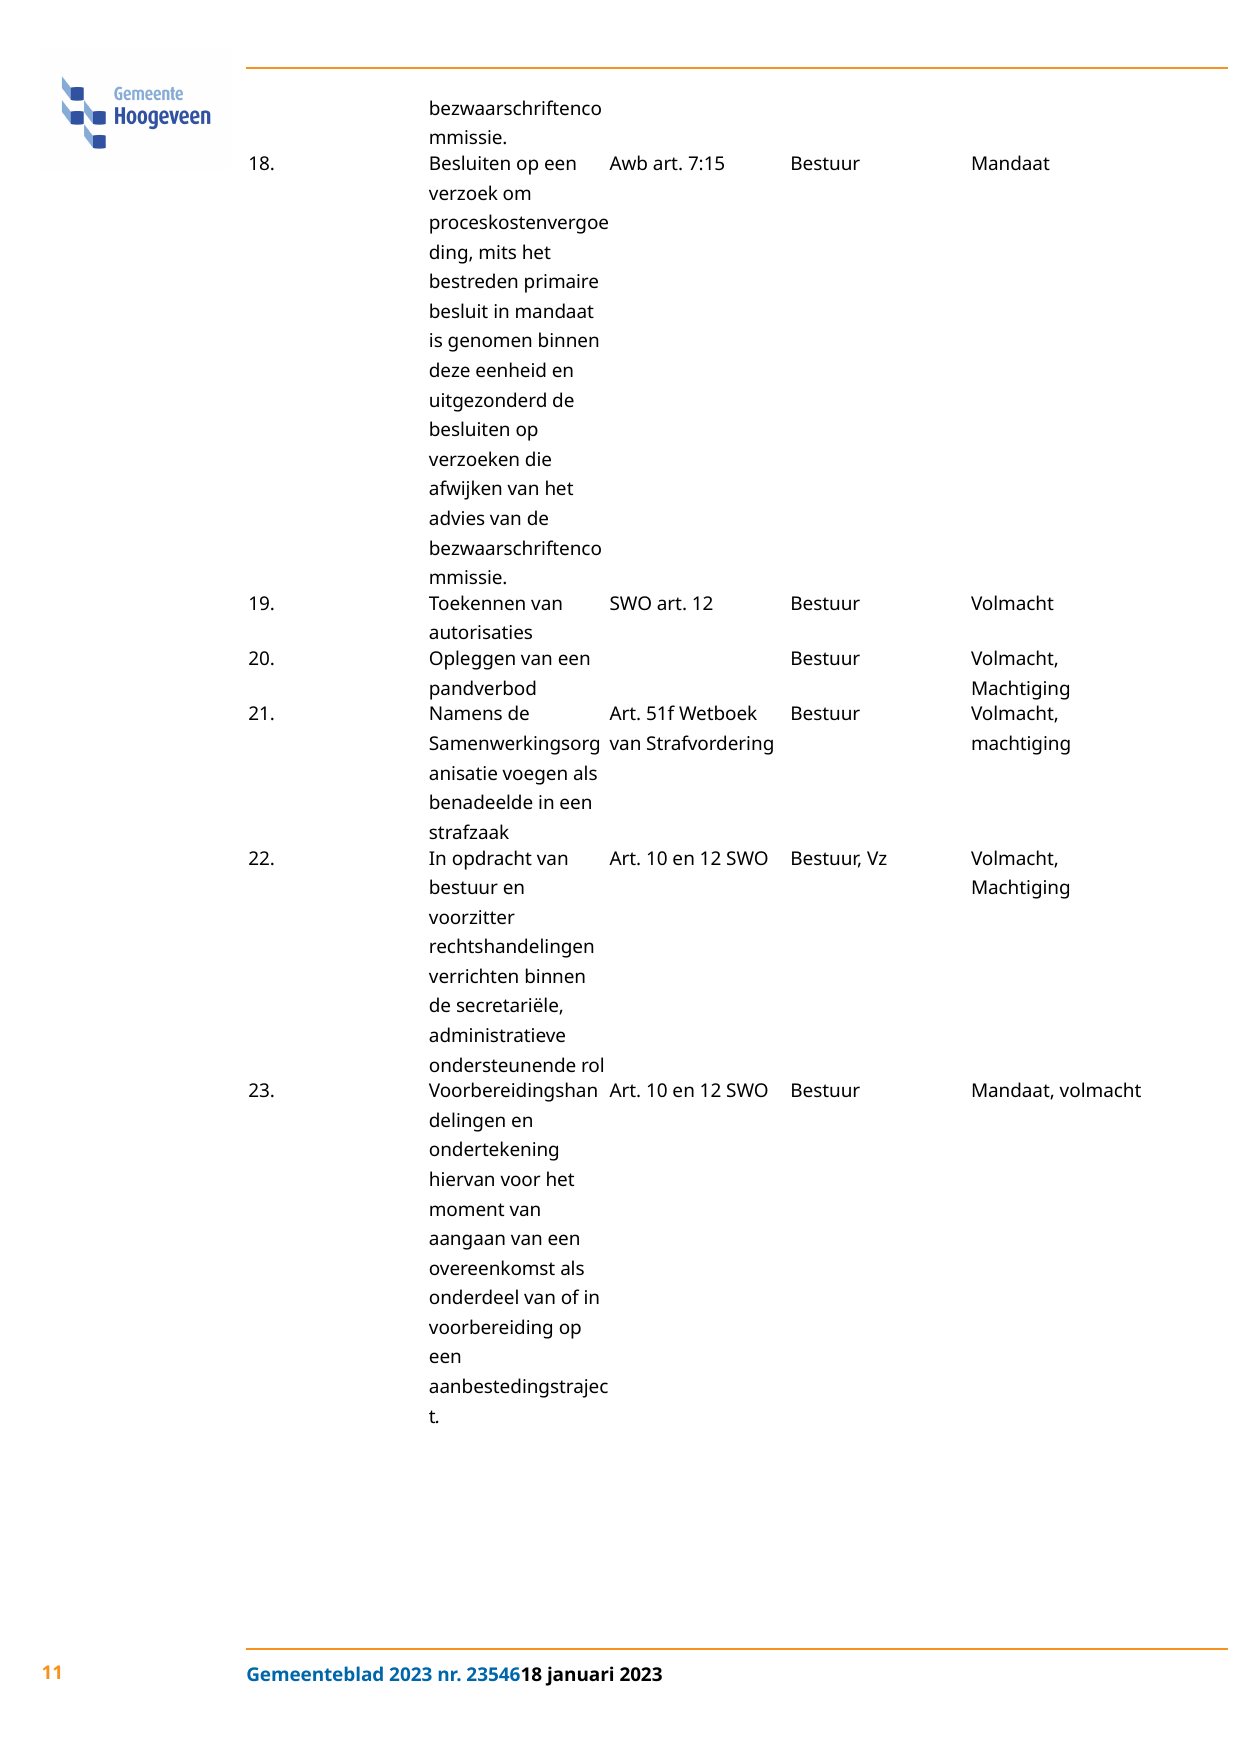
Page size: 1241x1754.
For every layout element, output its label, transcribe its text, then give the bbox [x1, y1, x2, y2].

table_cell [790, 95, 971, 150]
table_cell Bestuur [790, 590, 971, 645]
table_cell Volmacht, machtiging [971, 701, 1152, 845]
table_cell [248, 645, 429, 701]
table_cell Namens de Samenwerkingsorganisatie voegen als benadeelde in een strafzaak [429, 701, 609, 845]
table_cell Volmacht, Machtiging [971, 645, 1152, 701]
table_cell Bestuur, Vz [790, 845, 971, 1077]
table_cell [248, 845, 429, 1077]
table_cell Bestuur [790, 150, 971, 590]
table_cell Bestuur [790, 1078, 971, 1429]
table_cell Volmacht [971, 590, 1152, 645]
table_cell [248, 590, 429, 645]
table_cell In opdracht van bestuur en voorzitter rechtshandelingen verrichten binnen de secretariële, administratieve ondersteunende rol [429, 845, 609, 1077]
table_cell Mandaat [971, 150, 1152, 590]
table_cell [609, 95, 790, 150]
table_cell Art. 51f Wetboek van Strafvordering [609, 701, 790, 845]
table_cell [248, 1078, 429, 1429]
table_cell Mandaat, volmacht [971, 1078, 1152, 1429]
table_cell [248, 150, 429, 590]
table_cell Toekennen van autorisaties [429, 590, 609, 645]
table_cell bezwaarschriftencommissie. [429, 95, 609, 150]
table_cell [248, 701, 429, 845]
table_cell Art. 10 en 12 SWO [609, 1078, 790, 1429]
table_cell Bestuur [790, 701, 971, 845]
table_cell Bestuur [790, 645, 971, 701]
table_cell [609, 645, 790, 701]
picture [41, 47, 231, 172]
table_cell SWO art. 12 [609, 590, 790, 645]
table_cell Opleggen van een pandverbod [429, 645, 609, 701]
table_cell Volmacht, Machtiging [971, 845, 1152, 1077]
table_cell Awb art. 7:15 [609, 150, 790, 590]
table_cell [971, 95, 1152, 150]
table_cell Voorbereidingshandelingen en ondertekening hiervan voor het moment van aangaan van een overeenkomst als onderdeel van of in voorbereiding op een aanbestedingstraject. [429, 1078, 609, 1429]
table_cell Besluiten op een verzoek om proceskostenvergoeding, mits het bestreden primaire besluit in mandaat is genomen binnen deze eenheid en uitgezonderd de besluiten op verzoeken die afwijken van het advies van de bezwaarschriftencommissie. [429, 150, 609, 590]
table_cell Art. 10 en 12 SWO [609, 845, 790, 1077]
table_cell [248, 95, 429, 150]
